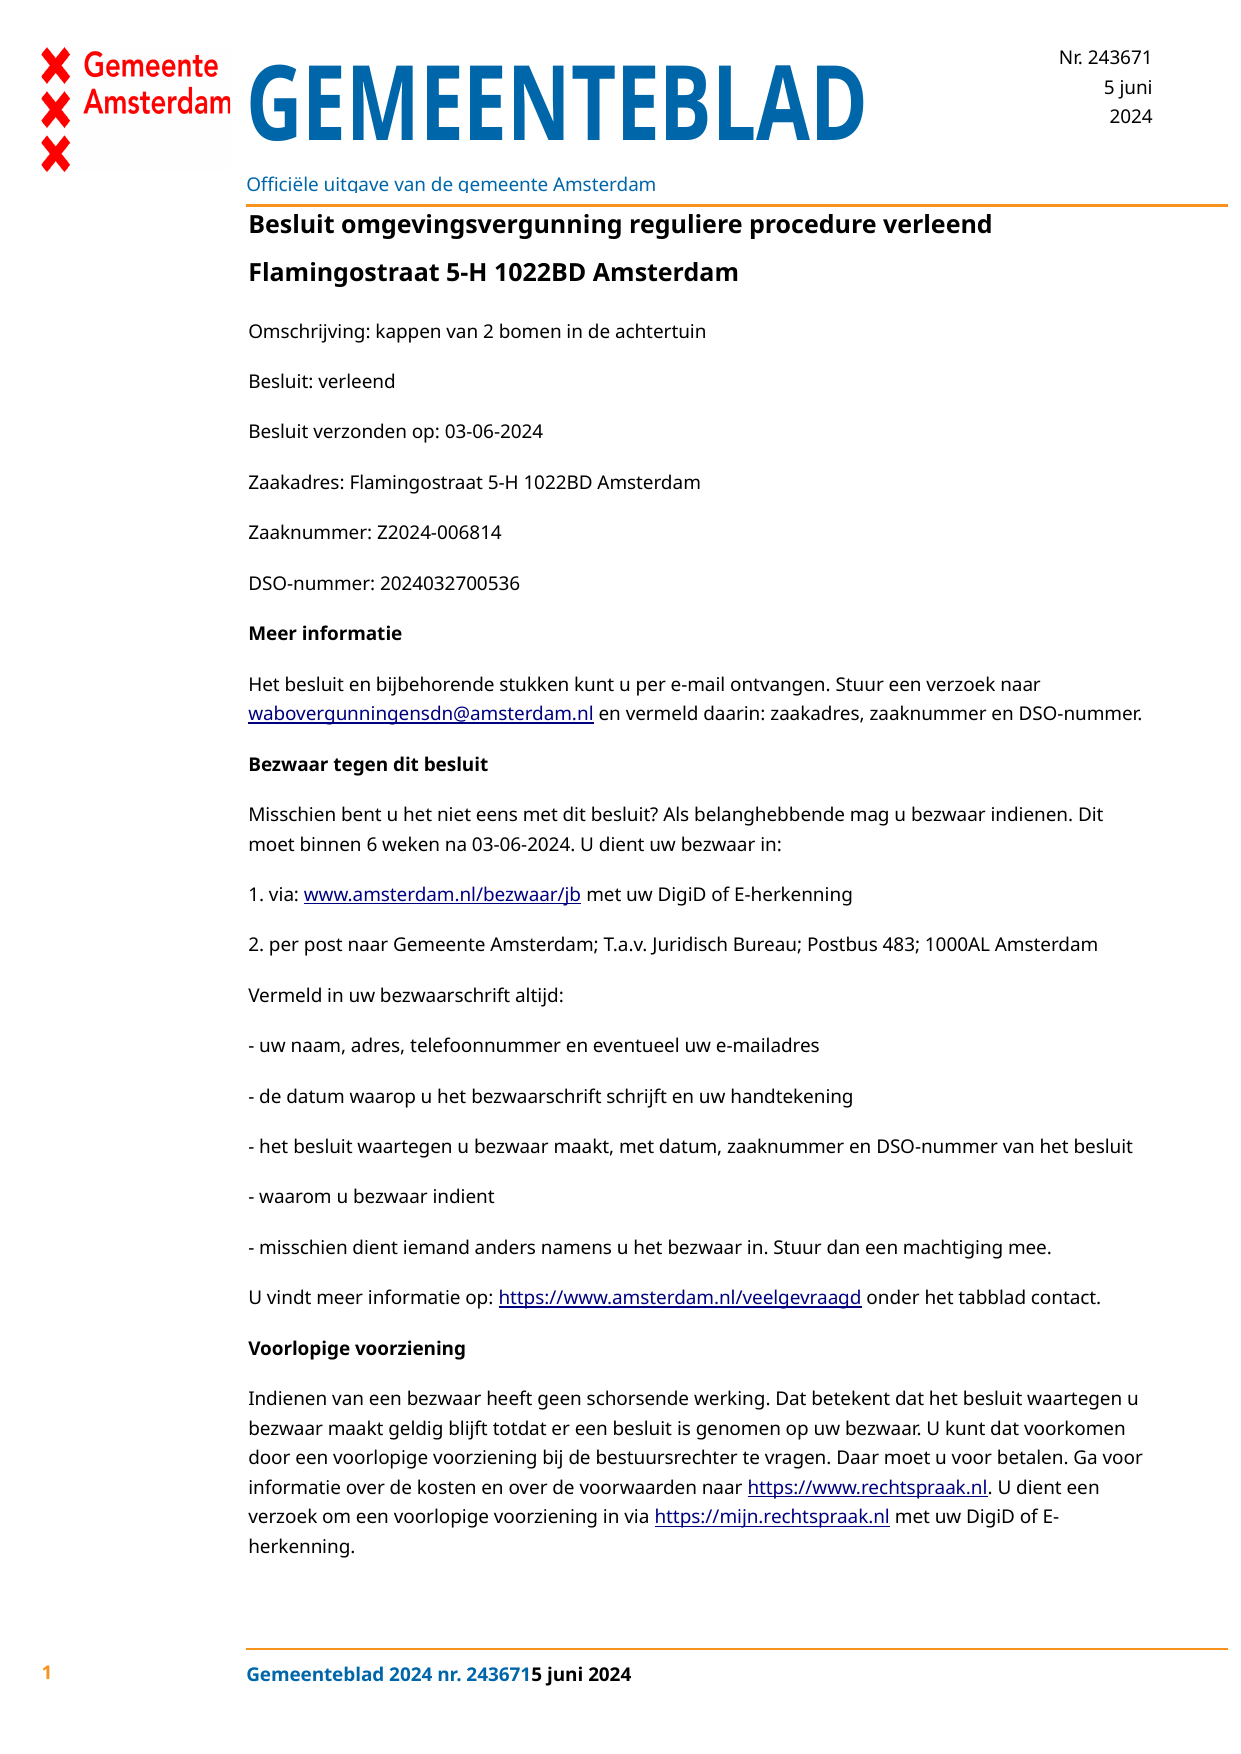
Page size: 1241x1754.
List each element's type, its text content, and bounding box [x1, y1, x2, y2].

text - waarom u bezwaar indient [248, 1184, 1152, 1209]
text DSO-nummer: 2024032700536 [248, 570, 1152, 596]
text Vermeld in uw bezwaarschrift altijd: [248, 982, 1152, 1008]
text Besluit: verleend [248, 368, 1152, 394]
text 1. via: www.amsterdam.nl/bezwaar/jb met uw DigiD of E-herkenning [248, 881, 1152, 907]
text Bezwaar tegen dit besluit [248, 751, 1152, 777]
text - uw naam, adres, telefoonnummer en eventueel uw e-mailadres [248, 1032, 1152, 1058]
text Besluit verzonden op: 03-06-2024 [248, 419, 1152, 444]
text U vindt meer informatie op: https://www.amsterdam.nl/veelgevraagd onder het tabblad contact. [248, 1284, 1152, 1310]
text Besluit omgevingsvergunning reguliere procedure verleend Flamingostraat 5-H 1022BD Amsterdam [248, 207, 1152, 288]
text Omschrijving: kappen van 2 bomen in de achtertuin [248, 318, 1152, 344]
text Het besluit en bijbehorende stukken kunt u per e-mail ontvangen. Stuur een verzoek naar wabovergunningensdn@amsterdam.nl en vermeld daarin: zaakadres, zaaknummer en DSO-nummer. [248, 671, 1152, 726]
text Zaaknummer: Z2024-006814 [248, 519, 1152, 545]
text 2. per post naar Gemeente Amsterdam; T.a.v. Juridisch Bureau; Postbus 483; 1000AL Amsterdam [248, 932, 1152, 957]
text Zaakadres: Flamingostraat 5-H 1022BD Amsterdam [248, 469, 1152, 495]
text Voorlopige voorziening [248, 1335, 1152, 1361]
text Meer informatie [248, 620, 1152, 646]
picture [41, 47, 231, 172]
text Indienen van een bezwaar heeft geen schorsende werking. Dat betekent dat het besluit waartegen u bezwaar maakt geldig blijft totdat er een besluit is genomen op uw bezwaar. U kunt dat voorkomen door een voorlopige voorziening bij de bestuursrechter te vragen. Daar moet u voor betalen. Ga voor informatie over de kosten en over de voorwaarden naar https://www.rechtspraak.nl. U dient een verzoek om een voorlopige voorziening in via https://mijn.rechtspraak.nl met uw DigiD of E-herkenning. [248, 1385, 1152, 1559]
text - het besluit waartegen u bezwaar maakt, met datum, zaaknummer en DSO-nummer van het besluit [248, 1133, 1152, 1159]
text - misschien dient iemand anders namens u het bezwaar in. Stuur dan een machtiging mee. [248, 1234, 1152, 1260]
text Misschien bent u het niet eens met dit besluit? Als belanghebbende mag u bezwaar indienen. Dit moet binnen 6 weken na 03-06-2024. U dient uw bezwaar in: [248, 801, 1152, 857]
text - de datum waarop u het bezwaarschrift schrijft en uw handtekening [248, 1083, 1152, 1109]
